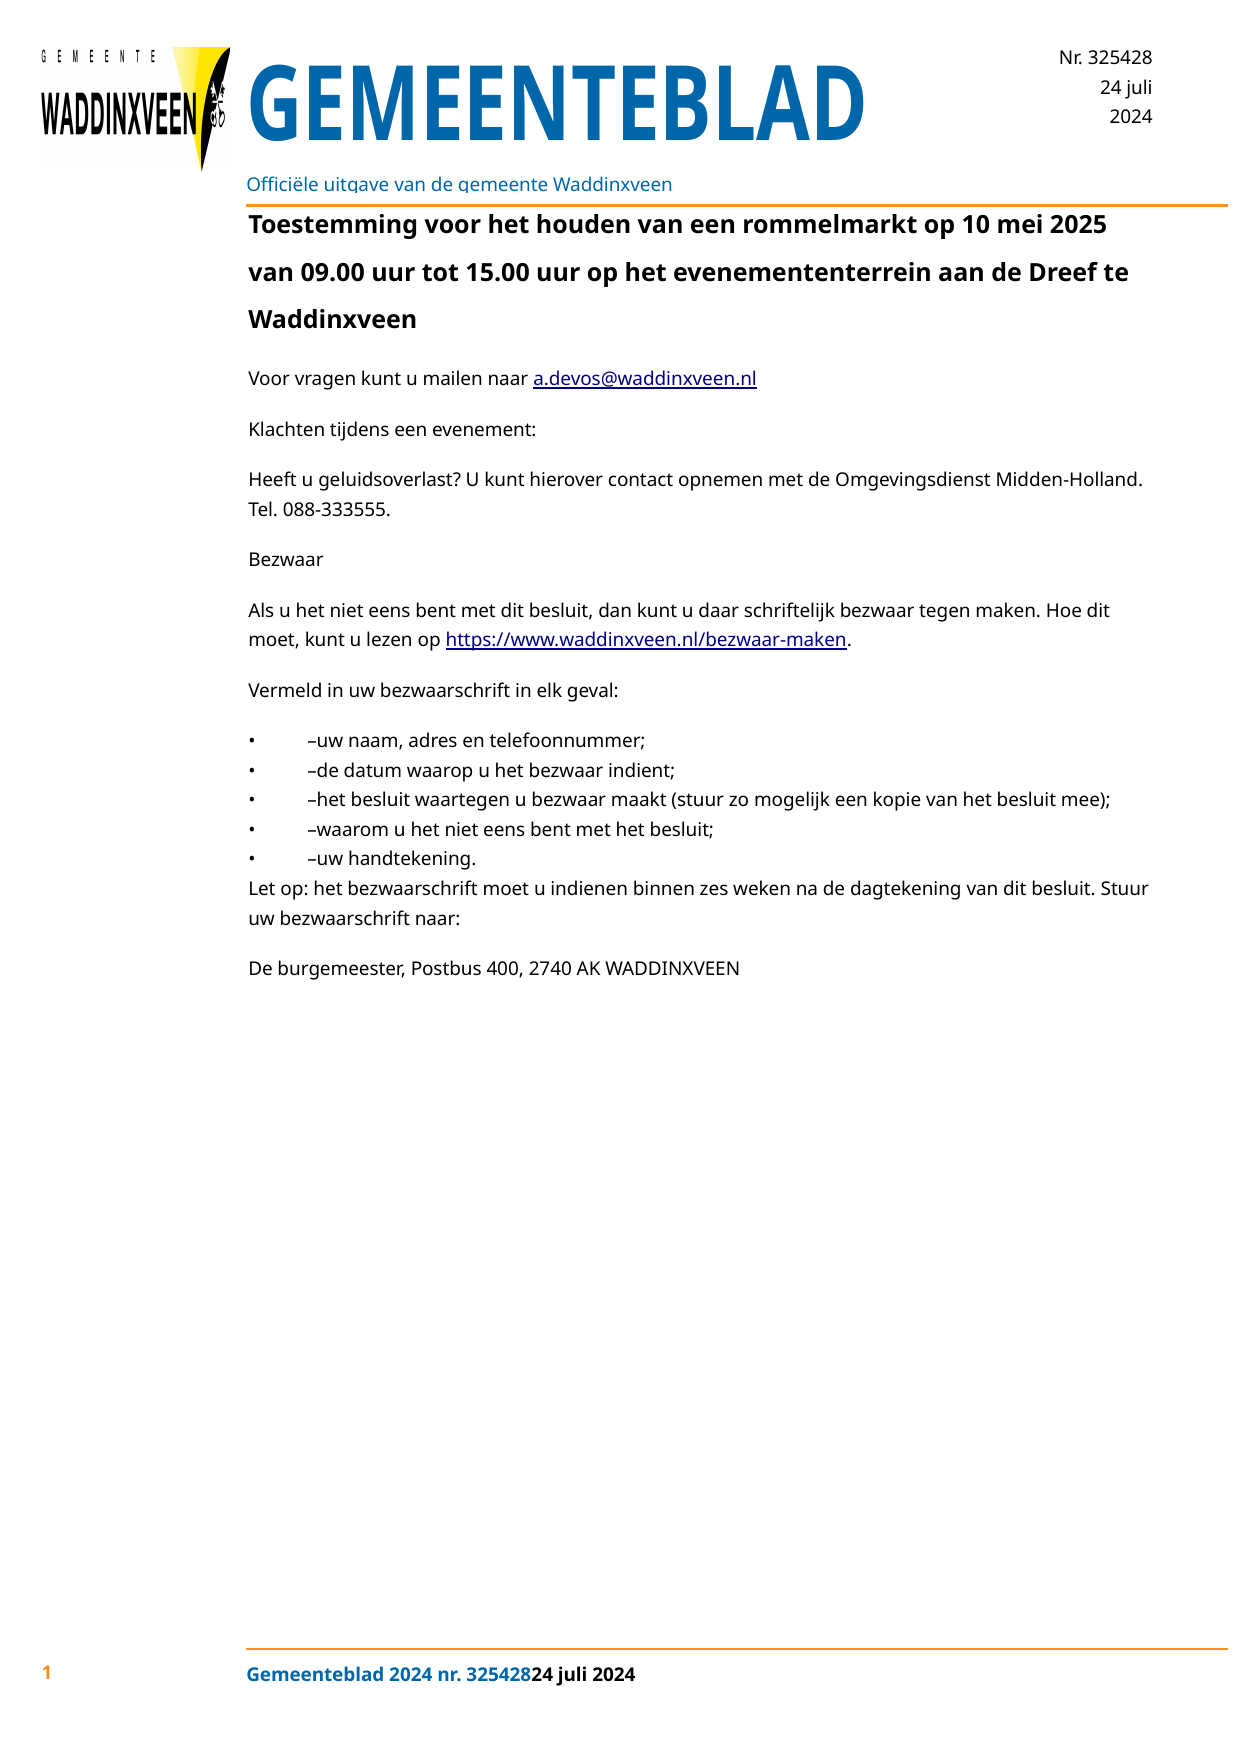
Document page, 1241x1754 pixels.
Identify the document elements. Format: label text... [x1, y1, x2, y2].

list –uw naam, adres en telefoonnummer; [248, 727, 1152, 753]
list –uw handtekening. [248, 846, 1152, 871]
list –waarom u het niet eens bent met het besluit; [248, 816, 1152, 842]
picture [41, 47, 231, 172]
text Vermeld in uw bezwaarschrift in elk geval: [248, 677, 1152, 702]
text De burgemeester, Postbus 400, 2740 AK WADDINXVEEN [248, 955, 1152, 981]
text Als u het niet eens bent met dit besluit, dan kunt u daar schriftelijk bezwaar tegen maken. Hoe dit moet, kunt u lezen op https://www.waddinxveen.nl/bezwaar-maken. [248, 597, 1152, 652]
text Heeft u geluidsoverlast? U kunt hierover contact opnemen met de Omgevingsdienst Midden-Holland. Tel. 088-333555. [248, 466, 1152, 522]
text Bezwaar [248, 546, 1152, 572]
text Let op: het bezwaarschrift moet u indienen binnen zes weken na de dagtekening van dit besluit. Stuur uw bezwaarschrift naar: [248, 875, 1152, 930]
text Toestemming voor het houden van een rommelmarkt op 10 mei 2025 van 09.00 uur tot 15.00 uur op het evenemententerrein aan de Dreef te Waddinxveen [248, 207, 1152, 336]
list –het besluit waartegen u bezwaar maakt (stuur zo mogelijk een kopie van het besluit mee); [248, 786, 1152, 812]
text Klachten tijdens een evenement: [248, 416, 1152, 442]
list –de datum waarop u het bezwaar indient; [248, 757, 1152, 782]
text Voor vragen kunt u mailen naar a.devos@waddinxveen.nl [248, 366, 1152, 391]
